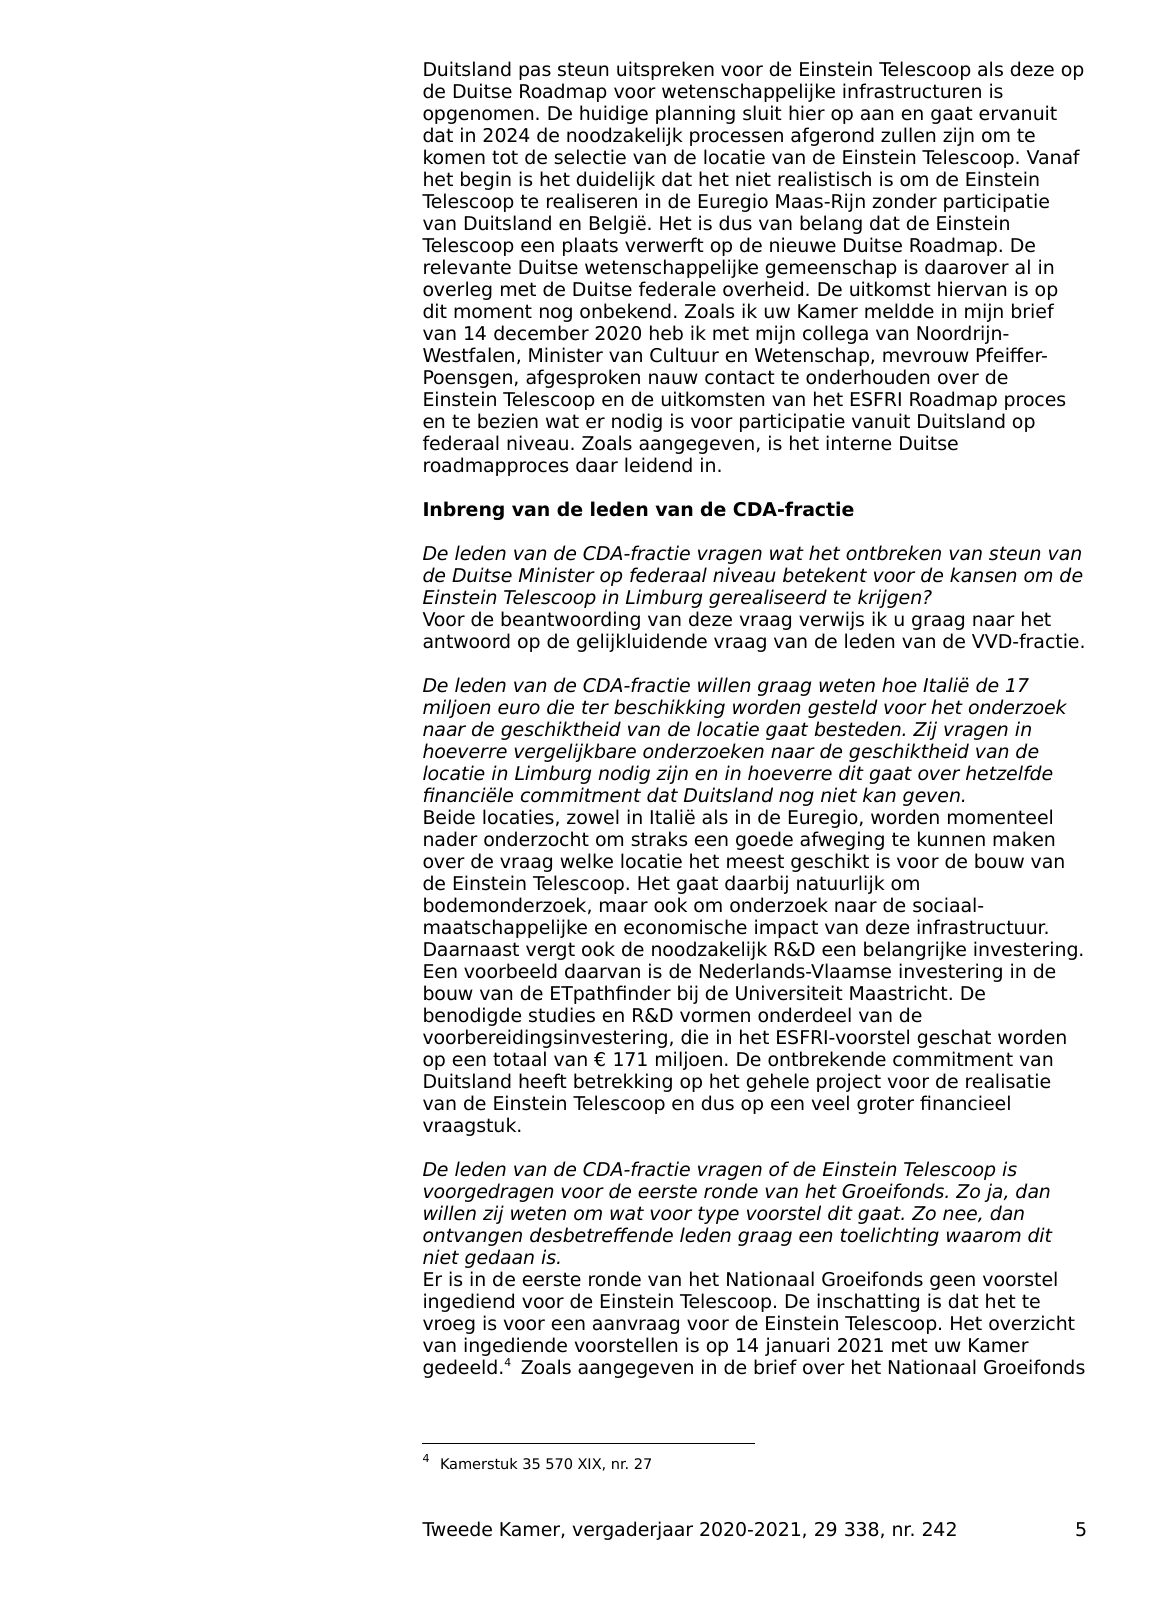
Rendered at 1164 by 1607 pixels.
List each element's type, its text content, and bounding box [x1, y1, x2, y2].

text De leden van de CDA-fractie vragen wat het ontbreken van steun van de Duitse Minister op federaal niveau betekent voor de kansen om de Einstein Telescoop in Limburg gerealiseerd te krijgen? [422, 543, 1087, 609]
subtitle Inbreng van de leden van de CDA-fractie [422, 499, 1087, 521]
text Kamerstuk 35 570 XIX, nr. 27 [422, 1452, 1087, 1474]
text Voor de beantwoording van deze vraag verwijs ik u graag naar het antwoord op de gelijkluidende vraag van de leden van de VVD-fractie. [422, 609, 1087, 653]
text Duitsland pas steun uitspreken voor de Einstein Telescoop als deze op de Duitse Roadmap voor wetenschappelijke infrastructuren is opgenomen. De huidige planning sluit hier op aan en gaat ervanuit dat in 2024 de noodzakelijk processen afgerond zullen zijn om te komen tot de selectie van de locatie van de Einstein Telescoop. Vanaf het begin is het duidelijk dat het niet realistisch is om de Einstein Telescoop te realiseren in de Euregio Maas-Rijn zonder participatie van Duitsland en België. Het is dus van belang dat de Einstein Telescoop een plaats verwerft op de nieuwe Duitse Roadmap. De relevante Duitse wetenschappelijke gemeenschap is daarover al in overleg met de Duitse federale overheid. De uitkomst hiervan is op dit moment nog onbekend. Zoals ik uw Kamer meldde in mijn brief van 14 december 2020 heb ik met mijn collega van Noordrijn-Westfalen, Minister van Cultuur en Wetenschap, mevrouw Pfeiffer-Poensgen, afgesproken nauw contact te onderhouden over de Einstein Telescoop en de uitkomsten van het ESFRI Roadmap proces en te bezien wat er nodig is voor participatie vanuit Duitsland op federaal niveau. Zoals aangegeven, is het interne Duitse roadmapproces daar leidend in. [422, 59, 1087, 477]
text De leden van de CDA-fractie vragen of de Einstein Telescoop is voorgedragen voor de eerste ronde van het Groeifonds. Zo ja, dan willen zij weten om wat voor type voorstel dit gaat. Zo nee, dan ontvangen desbetreffende leden graag een toelichting waarom dit niet gedaan is. [422, 1159, 1087, 1269]
text Beide locaties, zowel in Italië als in de Euregio, worden momenteel nader onderzocht om straks een goede afweging te kunnen maken over de vraag welke locatie het meest geschikt is voor de bouw van de Einstein Telescoop. Het gaat daarbij natuurlijk om bodemonderzoek, maar ook om onderzoek naar de sociaal-maatschappelijke en economische impact van deze infrastructuur. Daarnaast vergt ook de noodzakelijk R&D een belangrijke investering. Een voorbeeld daarvan is de Nederlands-Vlaamse investering in de bouw van de ETpathfinder bij de Universiteit Maastricht. De benodigde studies en R&D vormen onderdeel van de voorbereidingsinvestering, die in het ESFRI-voorstel geschat worden op een totaal van € 171 miljoen. De ontbrekende commitment van Duitsland heeft betrekking op het gehele project voor de realisatie van de Einstein Telescoop en dus op een veel groter financieel vraagstuk. [422, 807, 1087, 1137]
text De leden van de CDA-fractie willen graag weten hoe Italië de 17 miljoen euro die ter beschikking worden gesteld voor het onderzoek naar de geschiktheid van de locatie gaat besteden. Zij vragen in hoeverre vergelijkbare onderzoeken naar de geschiktheid van de locatie in Limburg nodig zijn en in hoeverre dit gaat over hetzelfde financiële commitment dat Duitsland nog niet kan geven. [422, 675, 1087, 807]
text Er is in de eerste ronde van het Nationaal Groeifonds geen voorstel ingediend voor de Einstein Telescoop. De inschatting is dat het te vroeg is voor een aanvraag voor de Einstein Telescoop. Het overzicht van ingediende voorstellen is op 14 januari 2021 met uw Kamer gedeeld. Zoals aangegeven in de brief over het Nationaal Groeifonds [422, 1269, 1087, 1379]
